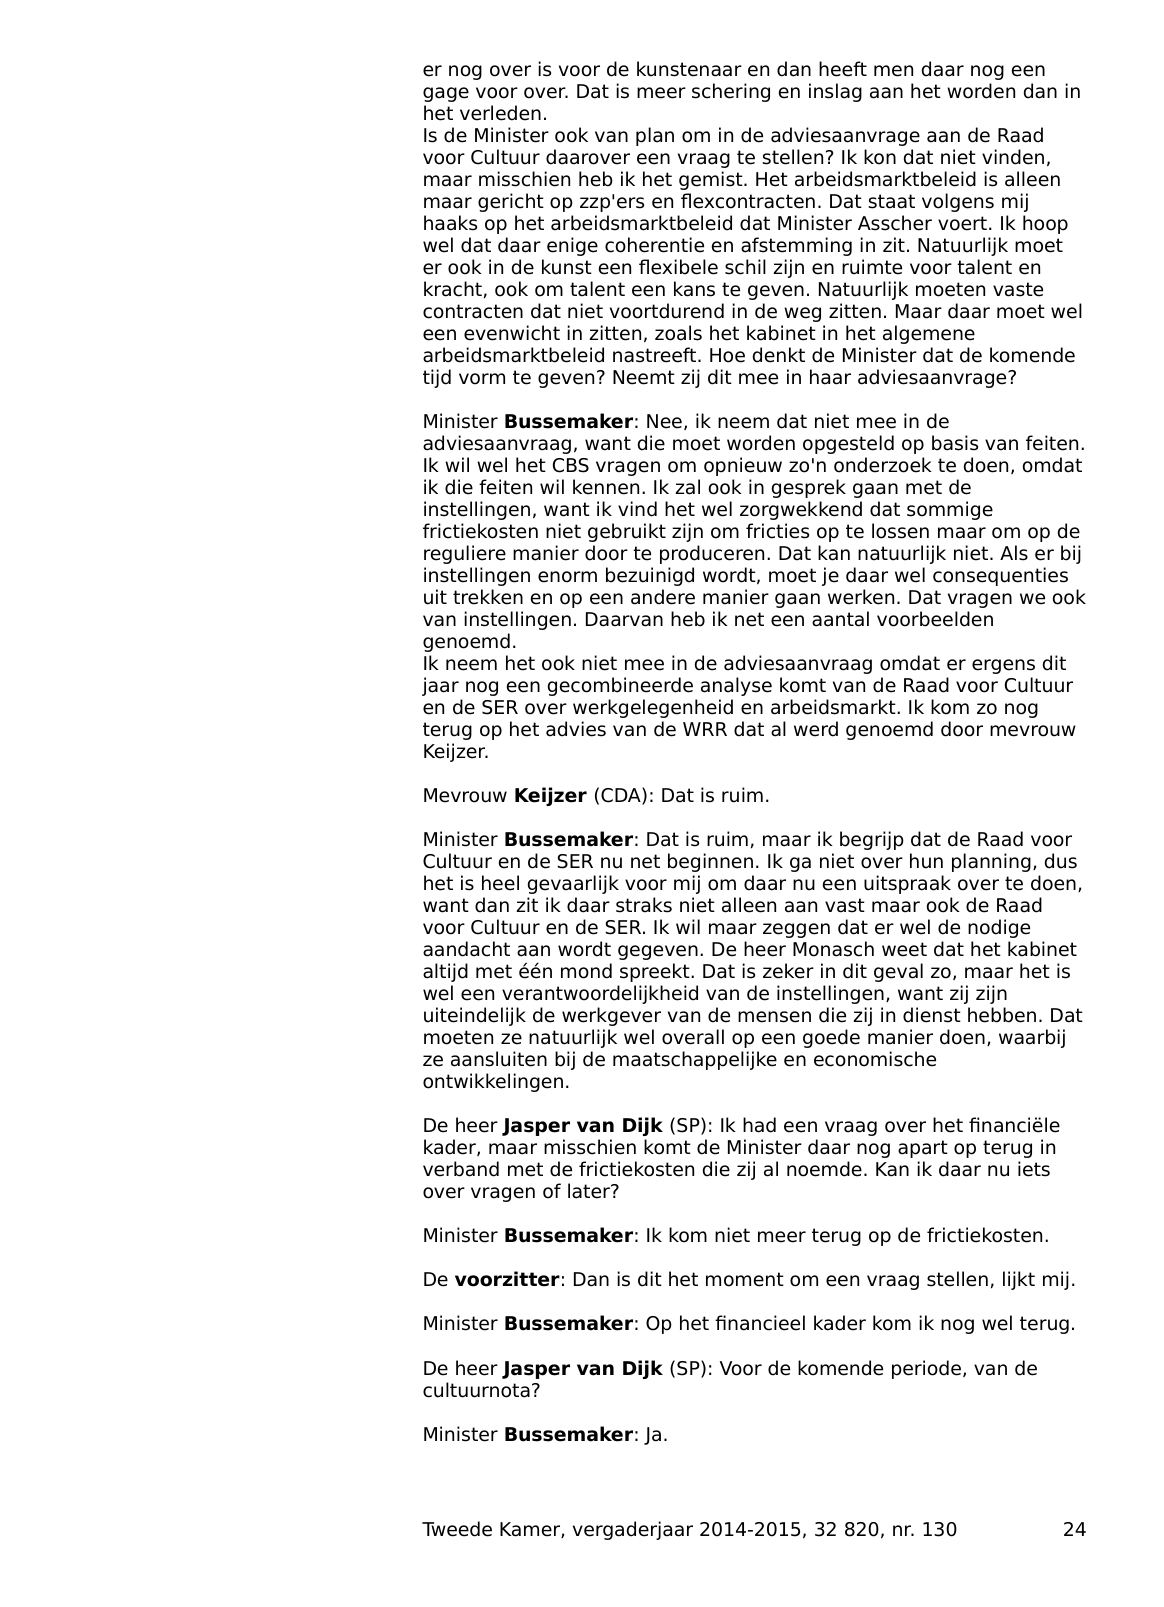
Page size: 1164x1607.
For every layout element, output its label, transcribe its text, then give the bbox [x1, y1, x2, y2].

text Mevrouw Keijzer (CDA): Dat is ruim. [422, 785, 1087, 807]
text Minister Bussemaker: Ik kom niet meer terug op de frictiekosten. [422, 1225, 1087, 1247]
text Ik neem het ook niet mee in de adviesaanvraag omdat er ergens dit jaar nog een gecombineerde analyse komt van de Raad voor Cultuur en de SER over werkgelegenheid en arbeidsmarkt. Ik kom zo nog terug op het advies van de WRR dat al werd genoemd door mevrouw Keijzer. [422, 653, 1087, 763]
text Is de Minister ook van plan om in de adviesaanvrage aan de Raad voor Cultuur daarover een vraag te stellen? Ik kon dat niet vinden, maar misschien heb ik het gemist. Het arbeidsmarktbeleid is alleen maar gericht op zzp'ers en flexcontracten. Dat staat volgens mij haaks op het arbeidsmarktbeleid dat Minister Asscher voert. Ik hoop wel dat daar enige coherentie en afstemming in zit. Natuurlijk moet er ook in de kunst een flexibele schil zijn en ruimte voor talent en kracht, ook om talent een kans te geven. Natuurlijk moeten vaste contracten dat niet voortdurend in de weg zitten. Maar daar moet wel een evenwicht in zitten, zoals het kabinet in het algemene arbeidsmarktbeleid nastreeft. Hoe denkt de Minister dat de komende tijd vorm te geven? Neemt zij dit mee in haar adviesaanvrage? [422, 125, 1087, 389]
text er nog over is voor de kunstenaar en dan heeft men daar nog een gage voor over. Dat is meer schering en inslag aan het worden dan in het verleden. [422, 59, 1087, 125]
text De voorzitter: Dan is dit het moment om een vraag stellen, lijkt mij. [422, 1269, 1087, 1291]
text Minister Bussemaker: Dat is ruim, maar ik begrijp dat de Raad voor Cultuur en de SER nu net beginnen. Ik ga niet over hun planning, dus het is heel gevaarlijk voor mij om daar nu een uitspraak over te doen, want dan zit ik daar straks niet alleen aan vast maar ook de Raad voor Cultuur en de SER. Ik wil maar zeggen dat er wel de nodige aandacht aan wordt gegeven. De heer Monasch weet dat het kabinet altijd met één mond spreekt. Dat is zeker in dit geval zo, maar het is wel een verantwoordelijkheid van de instellingen, want zij zijn uiteindelijk de werkgever van de mensen die zij in dienst hebben. Dat moeten ze natuurlijk wel overall op een goede manier doen, waarbij ze aansluiten bij de maatschappelijke en economische ontwikkelingen. [422, 829, 1087, 1093]
text De heer Jasper van Dijk (SP): Voor de komende periode, van de cultuurnota? [422, 1357, 1087, 1401]
text Minister Bussemaker: Nee, ik neem dat niet mee in de adviesaanvraag, want die moet worden opgesteld op basis van feiten. Ik wil wel het CBS vragen om opnieuw zo'n onderzoek te doen, omdat ik die feiten wil kennen. Ik zal ook in gesprek gaan met de instellingen, want ik vind het wel zorgwekkend dat sommige frictiekosten niet gebruikt zijn om fricties op te lossen maar om op de reguliere manier door te produceren. Dat kan natuurlijk niet. Als er bij instellingen enorm bezuinigd wordt, moet je daar wel consequenties uit trekken en op een andere manier gaan werken. Dat vragen we ook van instellingen. Daarvan heb ik net een aantal voorbeelden genoemd. [422, 411, 1087, 653]
text Minister Bussemaker: Ja. [422, 1424, 1087, 1446]
text Minister Bussemaker: Op het financieel kader kom ik nog wel terug. [422, 1313, 1087, 1335]
text De heer Jasper van Dijk (SP): Ik had een vraag over het financiële kader, maar misschien komt de Minister daar nog apart op terug in verband met de frictiekosten die zij al noemde. Kan ik daar nu iets over vragen of later? [422, 1115, 1087, 1203]
